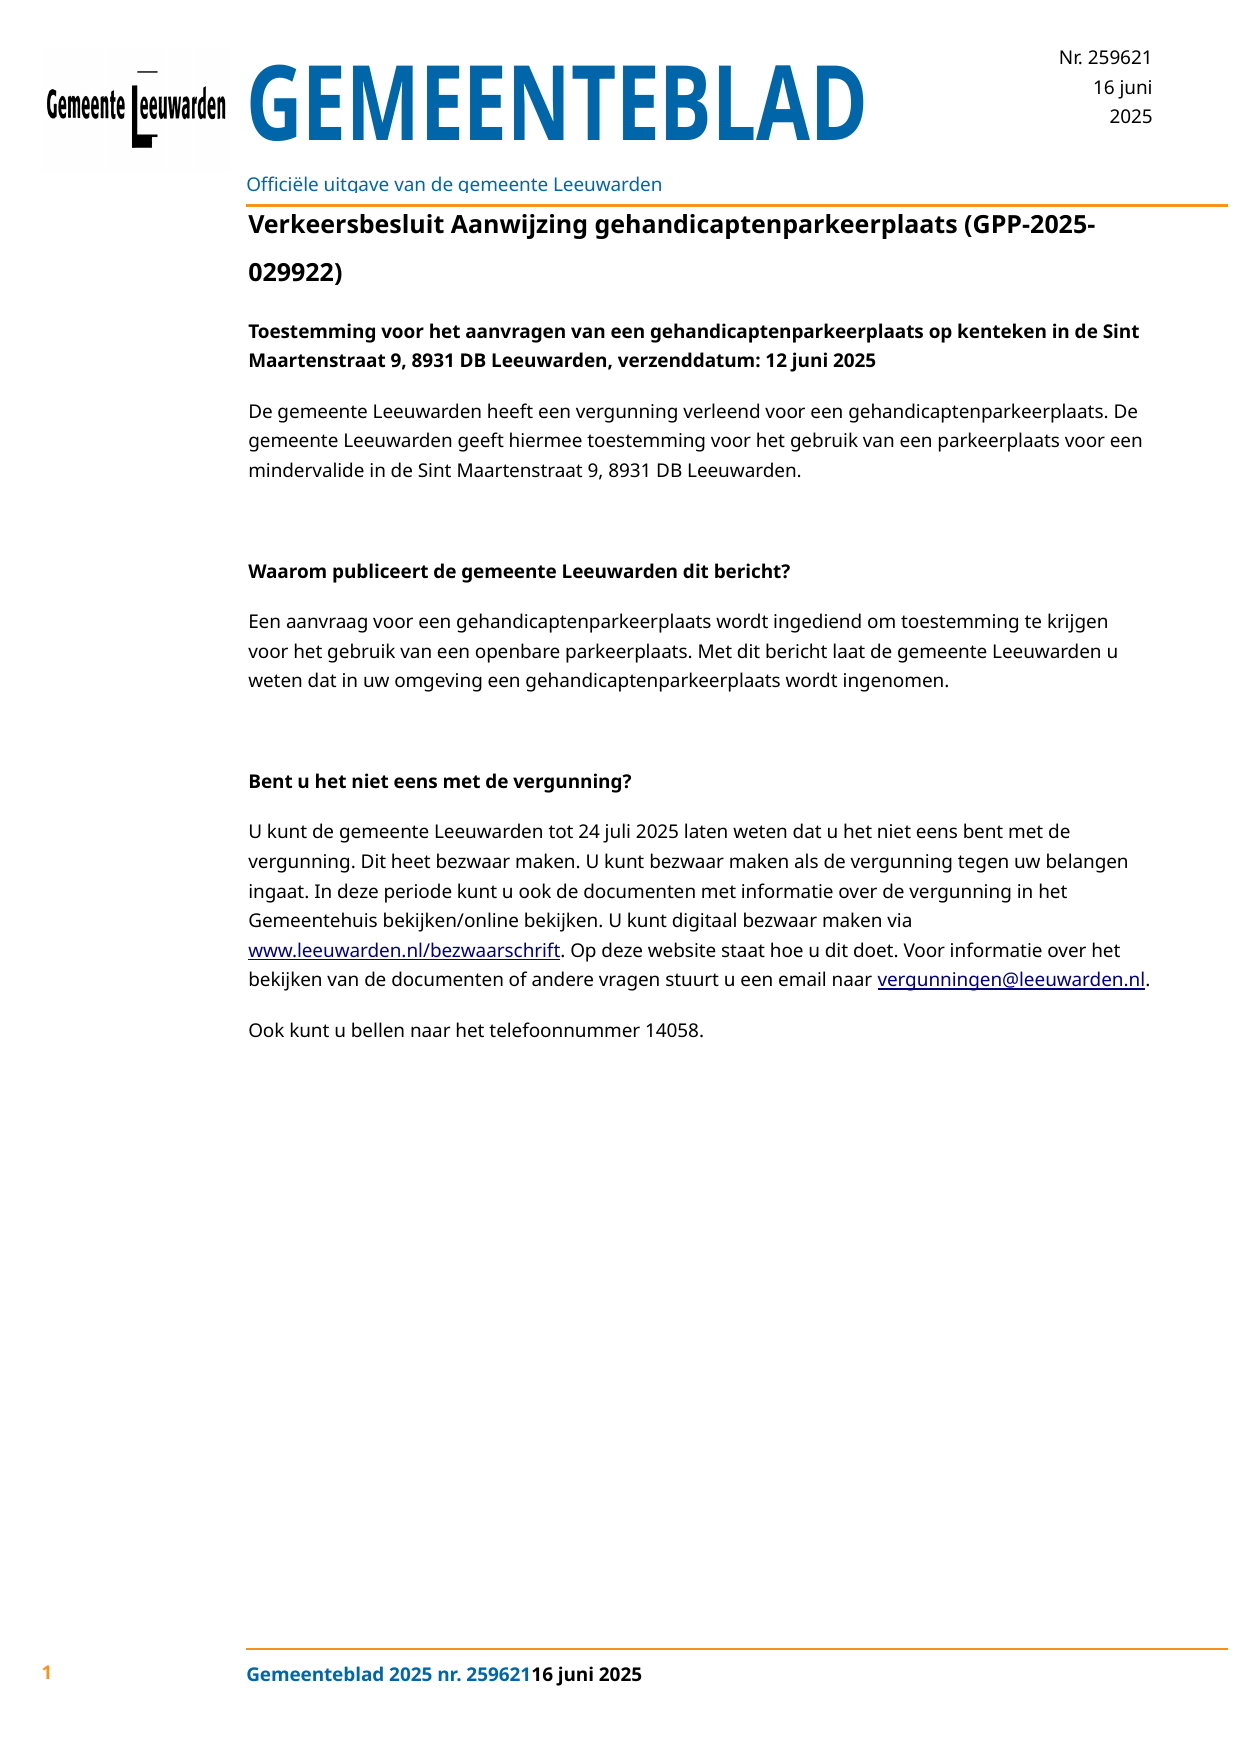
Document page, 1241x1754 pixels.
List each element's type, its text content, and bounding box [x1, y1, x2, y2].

text Waarom publiceert de gemeente Leeuwarden dit bericht? [248, 558, 1152, 584]
text Bent u het niet eens met de vergunning? [248, 768, 1152, 794]
picture [41, 47, 231, 172]
text De gemeente Leeuwarden heeft een vergunning verleend voor een gehandicaptenparkeerplaats. De gemeente Leeuwarden geeft hiermee toestemming voor het gebruik van een parkeerplaats voor een mindervalide in de Sint Maartenstraat 9, 8931 DB Leeuwarden. [248, 398, 1152, 483]
text Verkeersbesluit Aanwijzing gehandicaptenparkeerplaats (GPP-2025-029922) [248, 207, 1152, 288]
text U kunt de gemeente Leeuwarden tot 24 juli 2025 laten weten dat u het niet eens bent met de vergunning. Dit heet bezwaar maken. U kunt bezwaar maken als de vergunning tegen uw belangen ingaat. In deze periode kunt u ook de documenten met informatie over de vergunning in het Gemeentehuis bekijken/online bekijken. U kunt digitaal bezwaar maken via www.leeuwarden.nl/bezwaarschrift. Op deze website staat hoe u dit doet. Voor informatie over het bekijken van de documenten of andere vragen stuurt u een email naar vergunningen@leeuwarden.nl. [248, 819, 1152, 992]
text Toestemming voor het aanvragen van een gehandicaptenparkeerplaats op kenteken in de Sint Maartenstraat 9, 8931 DB Leeuwarden, verzenddatum: 12 juni 2025 [248, 318, 1152, 373]
text Ook kunt u bellen naar het telefoonnummer 14058. [248, 1017, 1152, 1043]
text Een aanvraag voor een gehandicaptenparkeerplaats wordt ingediend om toestemming te krijgen voor het gebruik van een openbare parkeerplaats. Met dit bericht laat de gemeente Leeuwarden u weten dat in uw omgeving een gehandicaptenparkeerplaats wordt ingenomen. [248, 608, 1152, 693]
